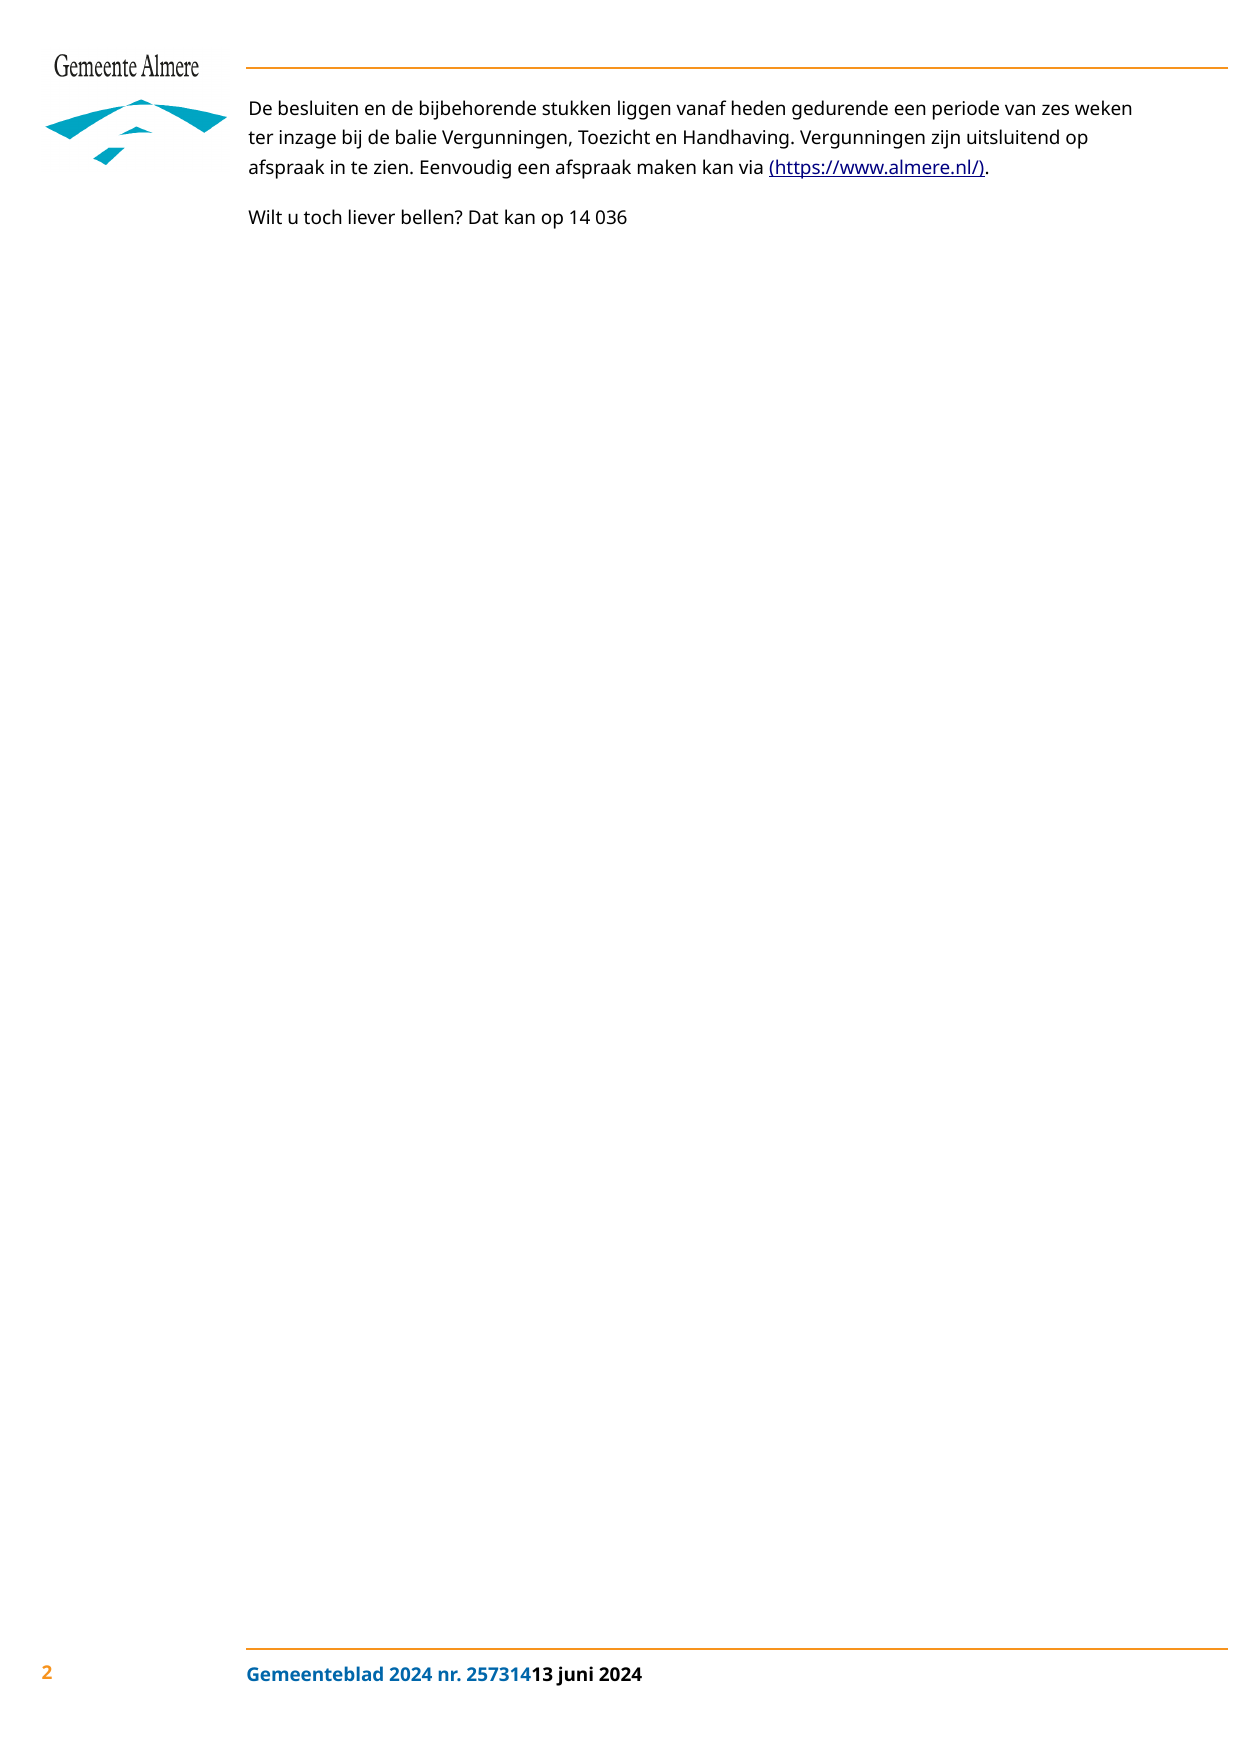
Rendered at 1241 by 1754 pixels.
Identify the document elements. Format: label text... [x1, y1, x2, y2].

text Wilt u toch liever bellen? Dat kan op 14 036 [248, 204, 1152, 230]
text De besluiten en de bijbehorende stukken liggen vanaf heden gedurende een periode van zes weken ter inzage bij de balie Vergunningen, Toezicht en Handhaving. Vergunningen zijn uitsluitend op afspraak in te zien. Eenvoudig een afspraak maken kan via (https://www.almere.nl/). [248, 95, 1152, 180]
picture [41, 47, 231, 172]
